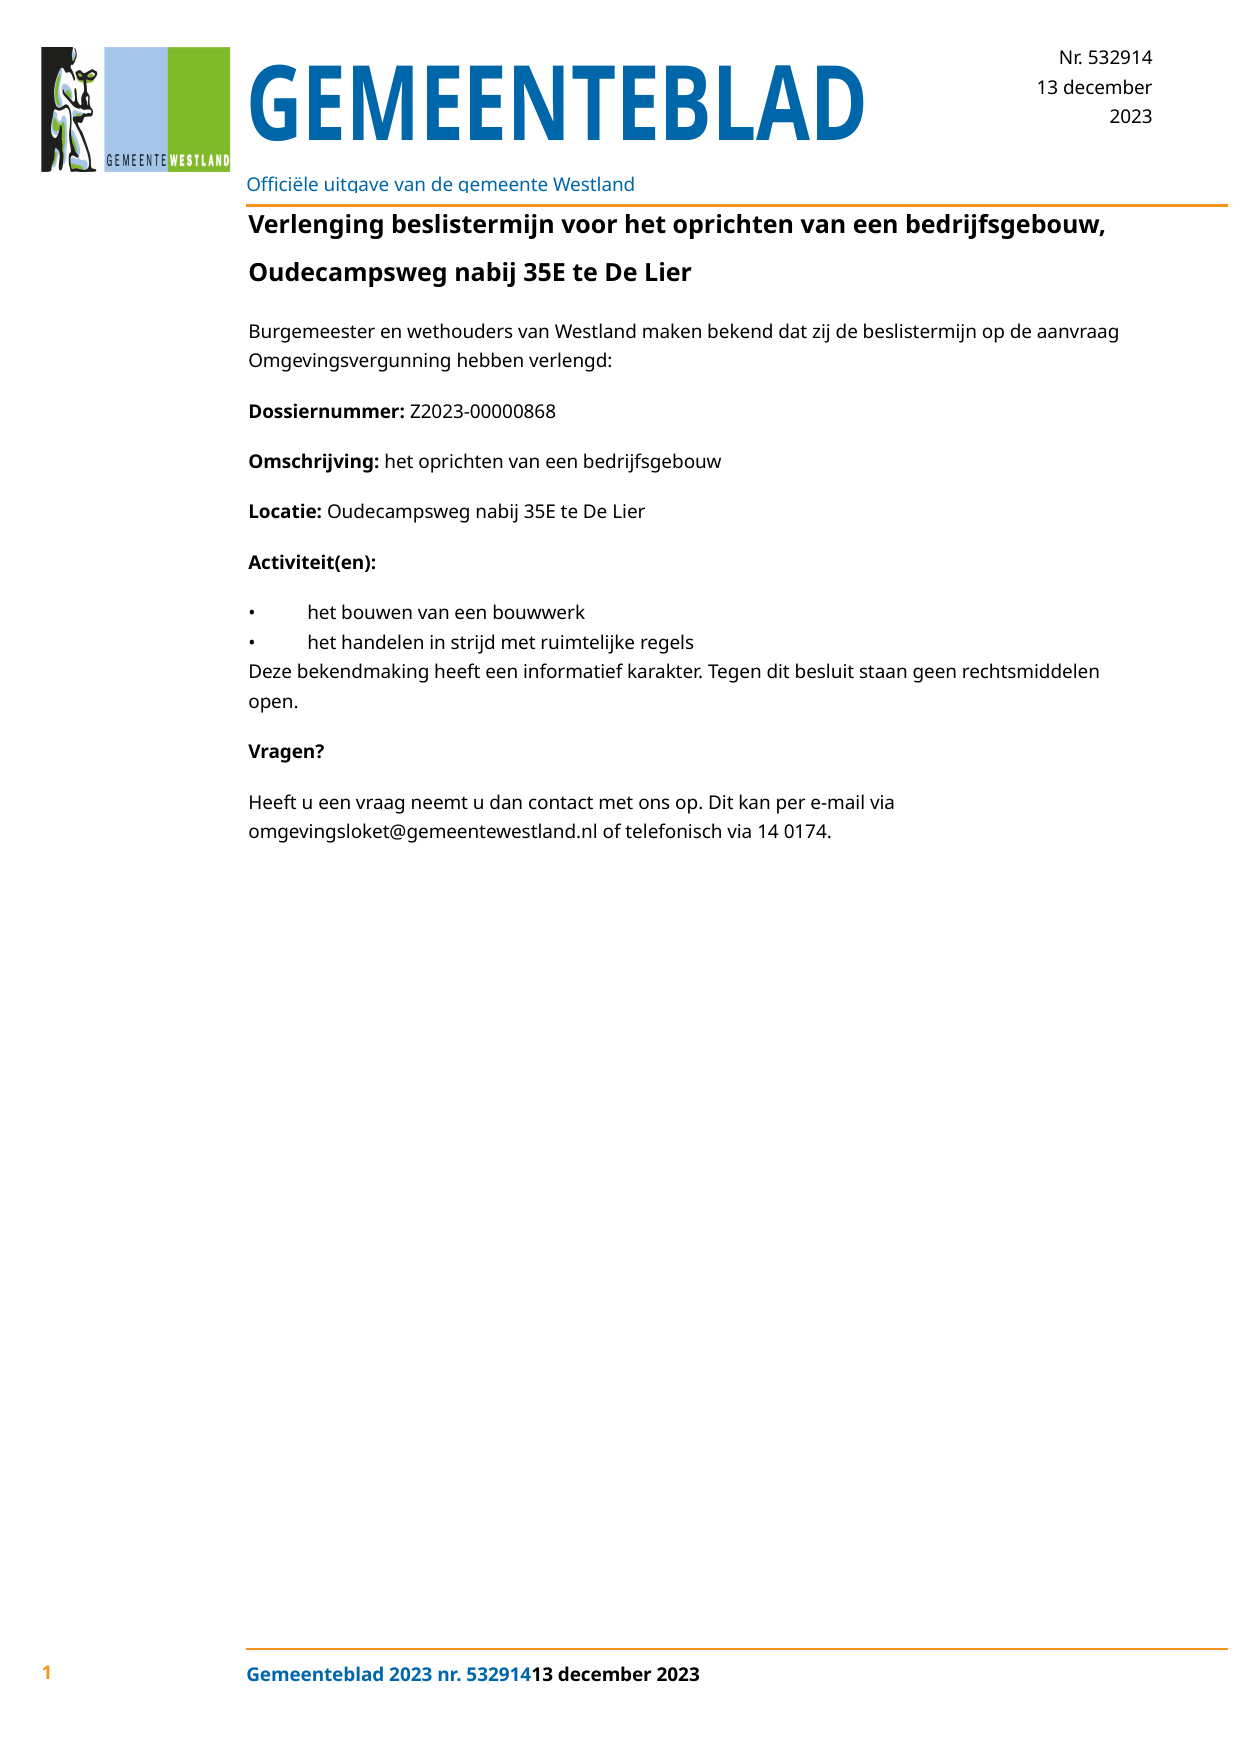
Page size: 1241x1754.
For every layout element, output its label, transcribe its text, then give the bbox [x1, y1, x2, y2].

text Activiteit(en): [248, 549, 1152, 575]
text Locatie: Oudecampsweg nabij 35E te De Lier [248, 499, 1152, 524]
list het handelen in strijd met ruimtelijke regels [248, 629, 1152, 655]
text Deze bekendmaking heeft een informatief karakter. Tegen dit besluit staan geen rechtsmiddelen open. [248, 659, 1152, 714]
text Dossiernummer: Z2023-00000868 [248, 398, 1152, 424]
text Burgemeester en wethouders van Westland maken bekend dat zij de beslistermijn op de aanvraag Omgevingsvergunning hebben verlengd: [248, 318, 1152, 373]
list het bouwen van een bouwwerk [248, 599, 1152, 625]
text Verlenging beslistermijn voor het oprichten van een bedrijfsgebouw, Oudecampsweg nabij 35E te De Lier [248, 207, 1152, 288]
text Vragen? [248, 739, 1152, 764]
picture [41, 47, 231, 172]
text Omschrijving: het oprichten van een bedrijfsgebouw [248, 448, 1152, 474]
text Heeft u een vraag neemt u dan contact met ons op. Dit kan per e-mail via omgevingsloket@gemeentewestland.nl of telefonisch via 14 0174. [248, 789, 1152, 844]
